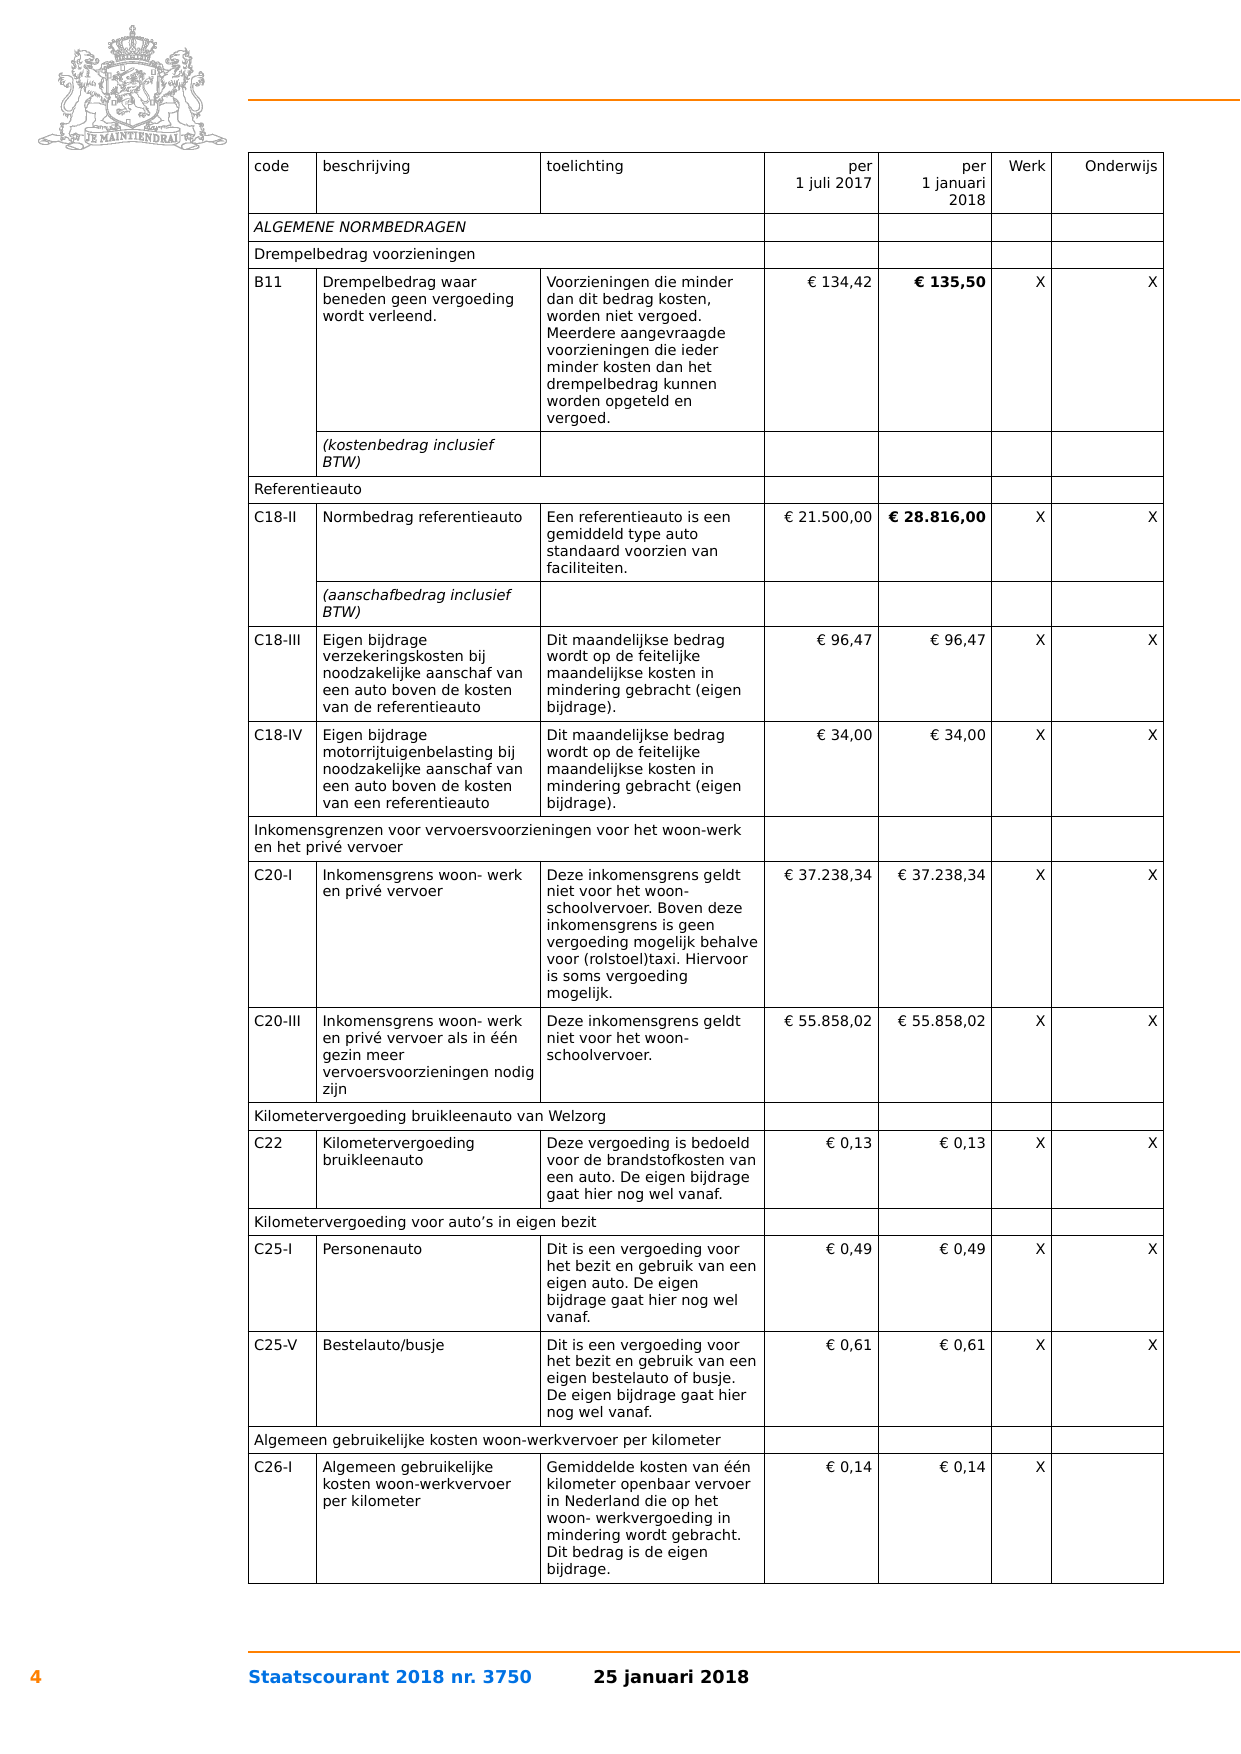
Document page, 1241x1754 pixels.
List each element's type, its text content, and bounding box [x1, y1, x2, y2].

table_cell € 21.500,00 [765, 504, 878, 581]
table_cell X [992, 627, 1051, 721]
table_cell € 0,49 [765, 1236, 878, 1331]
table_cell € 96,47 [879, 627, 991, 721]
table_cell Dit is een vergoeding voor het bezit en gebruik van een eigen bestelauto of busje. De eigen bijdrage gaat hier nog wel vanaf. [541, 1332, 764, 1426]
table_header code [249, 153, 316, 213]
table_cell C26-I [249, 1454, 316, 1583]
table_cell Voorzieningen die minder dan dit bedrag kosten, worden niet vergoed. Meerdere aangevraagde voorzieningen die ieder minder kosten dan het drempelbedrag kunnen worden opgeteld en vergoed. [541, 269, 764, 431]
table_cell € 135,50 [879, 269, 991, 431]
table_cell X [1052, 1131, 1163, 1208]
table_header per 1 juli 2017 [765, 153, 878, 213]
table_cell Dit is een vergoeding voor het bezit en gebruik van een eigen auto. De eigen bijdrage gaat hier nog wel vanaf. [541, 1236, 764, 1331]
table_cell Dit maandelijkse bedrag wordt op de feitelijke maandelijkse kosten in mindering gebracht (eigen bijdrage). [541, 722, 764, 816]
table_cell € 37.238,34 [879, 862, 991, 1007]
picture [38, 25, 227, 150]
table_cell X [1052, 1332, 1163, 1426]
table_cell € 0,14 [879, 1454, 991, 1583]
table_cell [1052, 242, 1163, 268]
table_cell [1052, 1209, 1163, 1235]
table_cell Gemiddelde kosten van één kilometer openbaar vervoer in Nederland die op het woon- werkvergoeding in mindering wordt gebracht. Dit bedrag is de eigen bijdrage. [541, 1454, 764, 1583]
table_cell [1052, 1454, 1163, 1583]
table_cell [992, 477, 1051, 503]
table_cell X [1052, 862, 1163, 1007]
table_cell Kilometervergoeding voor auto’s in eigen bezit [249, 1209, 764, 1235]
table_header toelichting [541, 153, 764, 213]
table_cell [1052, 214, 1163, 241]
table_cell C18-II [249, 504, 316, 626]
table_cell X [992, 1008, 1051, 1102]
table_cell X [1052, 627, 1163, 721]
table_cell (kostenbedrag inclusief BTW) [317, 432, 540, 476]
table_cell Deze inkomensgrens geldt niet voor het woon- schoolvervoer. Boven deze inkomensgrens is geen vergoeding mogelijk behalve voor (rolstoel)taxi. Hiervoor is soms vergoeding mogelijk. [541, 862, 764, 1007]
table_cell € 34,00 [879, 722, 991, 816]
table_cell [879, 817, 991, 861]
table_cell X [992, 1236, 1051, 1331]
table_cell X [1052, 1236, 1163, 1331]
table_header beschrijving [317, 153, 540, 213]
table_cell C22 [249, 1131, 316, 1208]
table_cell C20-III [249, 1008, 316, 1102]
table_cell Inkomensgrens woon- werk en privé vervoer [317, 862, 540, 1007]
table_cell € 0,13 [879, 1131, 991, 1208]
table_cell [541, 582, 764, 626]
table_header per 1 januari 2018 [879, 153, 991, 213]
table_cell B11 [249, 269, 316, 476]
table_cell [879, 214, 991, 241]
table_cell [765, 242, 878, 268]
table_cell Bestelauto/busje [317, 1332, 540, 1426]
table_cell X [992, 722, 1051, 816]
table_cell [992, 582, 1051, 626]
table_cell Deze vergoeding is bedoeld voor de brandstofkosten van een auto. De eigen bijdrage gaat hier nog wel vanaf. [541, 1131, 764, 1208]
table_cell [541, 432, 764, 476]
table_cell [765, 817, 878, 861]
table_cell X [1052, 722, 1163, 816]
table_cell € 0,14 [765, 1454, 878, 1583]
table_cell C18-III [249, 627, 316, 721]
table_cell Kilometervergoeding bruikleenauto [317, 1131, 540, 1208]
table_cell Algemeen gebruikelijke kosten woon-werkvervoer per kilometer [317, 1454, 540, 1583]
table_cell [765, 1427, 878, 1453]
table_cell Drempelbedrag voorzieningen [249, 242, 764, 268]
table_cell [1052, 432, 1163, 476]
table_header Werk [992, 153, 1051, 213]
table_cell X [992, 1454, 1051, 1583]
table_cell X [992, 862, 1051, 1007]
table_cell X [1052, 1008, 1163, 1102]
table_cell € 28.816,00 [879, 504, 991, 581]
table_cell € 34,00 [765, 722, 878, 816]
table_cell [879, 1209, 991, 1235]
table_cell € 0,13 [765, 1131, 878, 1208]
table_cell € 55.858,02 [879, 1008, 991, 1102]
table_cell [992, 1427, 1051, 1453]
table_cell [765, 582, 878, 626]
table_cell [879, 582, 991, 626]
table_cell [879, 1103, 991, 1129]
table_cell [765, 432, 878, 476]
table_cell Algemeen gebruikelijke kosten woon-werkvervoer per kilometer [249, 1427, 764, 1453]
table_cell Inkomensgrens woon- werk en privé vervoer als in één gezin meer vervoersvoorzieningen nodig zijn [317, 1008, 540, 1102]
table_cell [992, 817, 1051, 861]
table_cell Eigen bijdrage motorrijtuigenbelasting bij noodzakelijke aanschaf van een auto boven de kosten van een referentieauto [317, 722, 540, 816]
table_cell [1052, 817, 1163, 861]
table_cell C20-I [249, 862, 316, 1007]
table_cell [879, 242, 991, 268]
table_cell [879, 1427, 991, 1453]
table_cell C18-IV [249, 722, 316, 816]
table_cell Inkomensgrenzen voor vervoersvoorzieningen voor het woon-werk en het privé vervoer [249, 817, 764, 861]
table_cell X [992, 1332, 1051, 1426]
table_cell (aanschafbedrag inclusief BTW) [317, 582, 540, 626]
table_cell Drempelbedrag waar beneden geen vergoeding wordt verleend. [317, 269, 540, 431]
table_cell [992, 242, 1051, 268]
table_cell [879, 477, 991, 503]
table_cell € 37.238,34 [765, 862, 878, 1007]
table_cell ALGEMENE NORMBEDRAGEN [249, 214, 764, 241]
table_cell [992, 432, 1051, 476]
table_cell [992, 1103, 1051, 1129]
table_cell C25-V [249, 1332, 316, 1426]
table_cell X [992, 504, 1051, 581]
table_cell € 0,61 [879, 1332, 991, 1426]
table_cell X [992, 1131, 1051, 1208]
table_cell X [992, 269, 1051, 431]
table_cell Normbedrag referentieauto [317, 504, 540, 581]
table_cell [1052, 582, 1163, 626]
table_cell [992, 214, 1051, 241]
table_cell [879, 432, 991, 476]
table_cell [765, 1103, 878, 1129]
table_cell Referentieauto [249, 477, 764, 503]
table_cell X [1052, 269, 1163, 431]
table_cell € 96,47 [765, 627, 878, 721]
table_cell C25-I [249, 1236, 316, 1331]
table_cell [765, 214, 878, 241]
table_cell X [1052, 504, 1163, 581]
table_cell Een referentieauto is een gemiddeld type auto standaard voorzien van faciliteiten. [541, 504, 764, 581]
table_cell Deze inkomensgrens geldt niet voor het woon- schoolvervoer. [541, 1008, 764, 1102]
table_cell [1052, 1103, 1163, 1129]
table_cell [992, 1209, 1051, 1235]
table_cell Personenauto [317, 1236, 540, 1331]
table_cell [1052, 477, 1163, 503]
table_cell Eigen bijdrage verzekeringskosten bij noodzakelijke aanschaf van een auto boven de kosten van de referentieauto [317, 627, 540, 721]
table_cell € 0,61 [765, 1332, 878, 1426]
table_header Onderwijs [1052, 153, 1163, 213]
table_cell Dit maandelijkse bedrag wordt op de feitelijke maandelijkse kosten in mindering gebracht (eigen bijdrage). [541, 627, 764, 721]
table_cell [765, 477, 878, 503]
table_cell [765, 1209, 878, 1235]
table_cell Kilometervergoeding bruikleenauto van Welzorg [249, 1103, 764, 1129]
table_cell € 55.858,02 [765, 1008, 878, 1102]
table_cell [1052, 1427, 1163, 1453]
table_cell € 0,49 [879, 1236, 991, 1331]
table_cell € 134,42 [765, 269, 878, 431]
